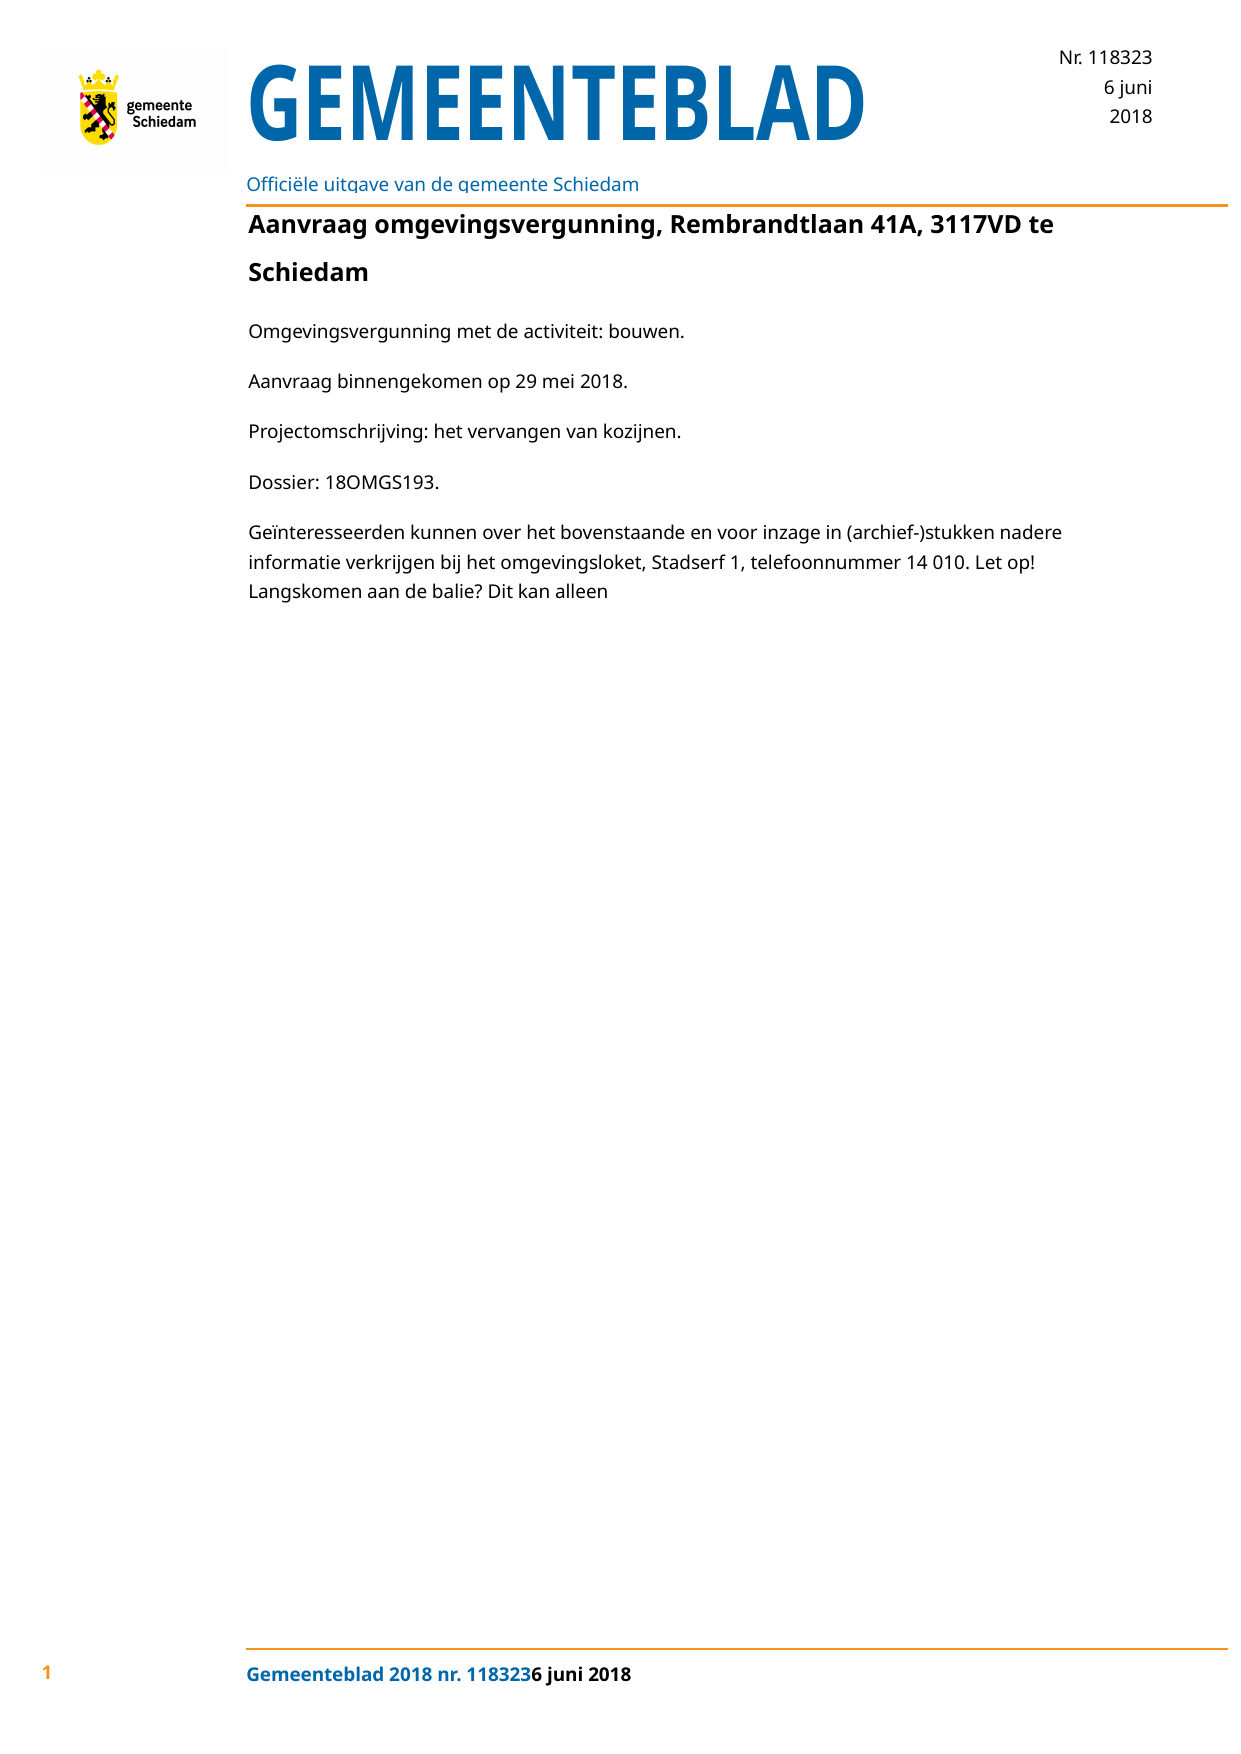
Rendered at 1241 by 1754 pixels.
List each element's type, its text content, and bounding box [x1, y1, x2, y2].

picture [41, 47, 231, 172]
text Omgevingsvergunning met de activiteit: bouwen. [248, 318, 1152, 344]
text Dossier: 18OMGS193. [248, 469, 1152, 495]
text Aanvraag omgevingsvergunning, Rembrandtlaan 41A, 3117VD te Schiedam [248, 207, 1152, 288]
text Projectomschrijving: het vervangen van kozijnen. [248, 419, 1152, 444]
text Aanvraag binnengekomen op 29 mei 2018. [248, 368, 1152, 394]
text Geïnteresseerden kunnen over het bovenstaande en voor inzage in (archief-)stukken nadere informatie verkrijgen bij het omgevingsloket, Stadserf 1, telefoonnummer 14 010. Let op! Langskomen aan de balie? Dit kan alleen [248, 519, 1152, 604]
